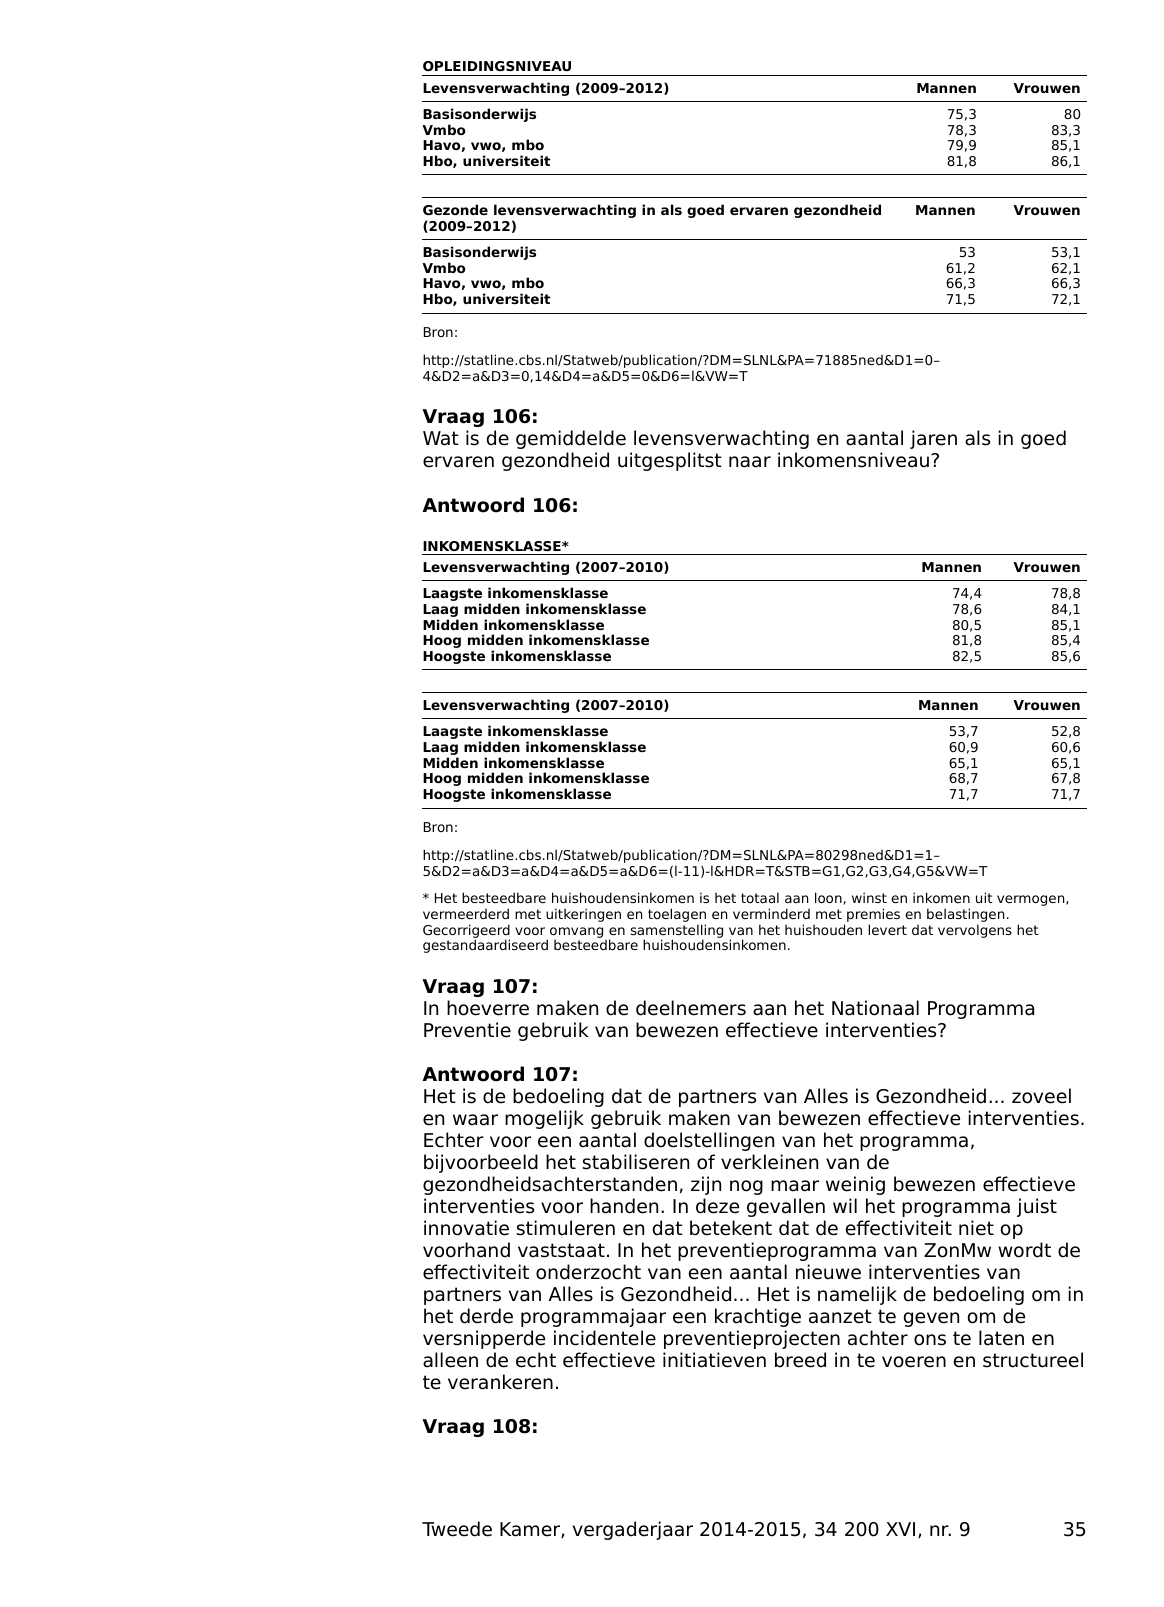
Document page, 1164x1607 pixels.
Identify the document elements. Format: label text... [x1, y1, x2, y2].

text Het is de bedoeling dat de partners van Alles is Gezondheid... zoveel en waar mogelijk gebruik maken van bewezen effectieve interventies. Echter voor een aantal doelstellingen van het programma, bijvoorbeeld het stabiliseren of verkleinen van de gezondheidsachterstanden, zijn nog maar weinig bewezen effectieve interventies voor handen. In deze gevallen wil het programma juist innovatie stimuleren en dat betekent dat de effectiviteit niet op voorhand vaststaat. In het preventieprogramma van ZonMw wordt de effectiviteit onderzocht van een aantal nieuwe interventies van partners van Alles is Gezondheid... Het is namelijk de bedoeling om in het derde programmajaar een krachtige aanzet te geven om de versnipperde incidentele preventieprojecten achter ons te laten en alleen de echt effectieve initiatieven breed in te voeren en structureel te verankeren. [422, 1086, 1087, 1394]
table_cell 71,5 [889, 292, 981, 312]
table_cell 67,8 [984, 771, 1087, 787]
table_cell 61,2 [889, 261, 981, 276]
table_cell Mannen [896, 76, 982, 101]
table_cell 82,5 [889, 649, 988, 669]
table_header OPLEIDINGSNIVEAU [422, 59, 1087, 75]
table_cell 65,1 [889, 756, 984, 771]
table_header Mannen [889, 198, 981, 239]
table_header Gezonde levensverwachting in als goed ervaren gezondheid (2009–2012) [422, 198, 889, 239]
table_cell 53,7 [889, 719, 984, 740]
table_cell Basisonderwijs [422, 102, 896, 122]
table_cell 74,4 [889, 581, 988, 602]
table_cell 52,8 [984, 719, 1087, 740]
table_header Vrouwen [981, 198, 1087, 239]
table_cell 80 [983, 102, 1087, 122]
table_cell 80,5 [889, 618, 988, 633]
table_cell 78,6 [889, 602, 988, 617]
table_cell 53,1 [981, 240, 1087, 261]
table_cell Havo, vwo, mbo [422, 138, 896, 154]
table_cell Hoog midden inkomensklasse [422, 771, 888, 787]
table_cell Basisonderwijs [422, 240, 889, 261]
text Vraag 108: [422, 1416, 1087, 1438]
table_cell Hbo, universiteit [422, 292, 889, 312]
table_cell 60,9 [889, 740, 984, 756]
table_cell Levensverwachting (2007–2010) [422, 555, 889, 580]
table_cell 78,3 [896, 123, 982, 138]
table_header INKOMENSKLASSE* [422, 538, 1087, 554]
table_cell Vmbo [422, 261, 889, 276]
table_cell 71,7 [889, 787, 984, 807]
table_cell Laagste inkomensklasse [422, 719, 888, 740]
table_header Vrouwen [984, 693, 1087, 718]
table_cell 72,1 [981, 292, 1087, 312]
table_cell 71,7 [984, 787, 1087, 807]
table_cell Laag midden inkomensklasse [422, 740, 888, 756]
table_cell Levensverwachting (2009–2012) [422, 76, 896, 101]
table_cell Laagste inkomensklasse [422, 581, 889, 602]
table_header Levensverwachting (2007–2010) [422, 693, 888, 718]
text Antwoord 107: [422, 1064, 1087, 1086]
table_cell Midden inkomensklasse [422, 618, 889, 633]
table_cell Vmbo [422, 123, 896, 138]
table_cell 53 [889, 240, 981, 261]
text In hoeverre maken de deelnemers aan het Nationaal Programma Preventie gebruik van bewezen effectieve interventies? [422, 998, 1087, 1042]
text Antwoord 106: [422, 494, 1087, 516]
table_cell Hbo, universiteit [422, 154, 896, 174]
table_cell Mannen [889, 555, 988, 580]
table_cell 60,6 [984, 740, 1087, 756]
table_cell 84,1 [988, 602, 1087, 617]
table_cell 81,8 [889, 633, 988, 649]
text Vraag 106: [422, 406, 1087, 428]
table_cell 66,3 [889, 276, 981, 292]
table_cell 81,8 [896, 154, 982, 174]
table_cell 79,9 [896, 138, 982, 154]
table_cell 62,1 [981, 261, 1087, 276]
table_cell 85,4 [988, 633, 1087, 649]
table_cell 68,7 [889, 771, 984, 787]
table_cell Vrouwen [988, 555, 1087, 580]
table_cell Midden inkomensklasse [422, 756, 888, 771]
text Wat is de gemiddelde levensverwachting en aantal jaren als in goed ervaren gezondheid uitgesplitst naar inkomensniveau? [422, 428, 1087, 472]
table_cell 78,8 [988, 581, 1087, 602]
table_cell 75,3 [896, 102, 982, 122]
table_cell Laag midden inkomensklasse [422, 602, 889, 617]
table_cell Bron: http://statline.cbs.nl/Statweb/publication/?DM=SLNL&PA=80298ned&D1=1–5&D2=a&D3=a&D4=a&D5=a&D6=(l-11)-l&HDR=T&STB=G1,G2,G3,G4,G5&VW=T * Het besteedbare huishoudensinkomen is het totaal aan loon, winst en inkomen uit vermogen, vermeerderd met uitkeringen en toelagen en verminderd met premies en belastingen. Gecorrigeerd voor omvang en samenstelling van het huishouden levert dat vervolgens het gestandaardiseerd besteedbare huishoudensinkomen. [422, 809, 1087, 954]
table_cell Hoogste inkomensklasse [422, 787, 888, 807]
table_cell 65,1 [984, 756, 1087, 771]
table_cell Hoogste inkomensklasse [422, 649, 889, 669]
table_cell 86,1 [983, 154, 1087, 174]
text Vraag 107: [422, 976, 1087, 998]
table_cell 85,6 [988, 649, 1087, 669]
table_cell 66,3 [981, 276, 1087, 292]
table_cell Hoog midden inkomensklasse [422, 633, 889, 649]
table_cell Bron: http://statline.cbs.nl/Statweb/publication/?DM=SLNL&PA=71885ned&D1=0–4&D2=a&D3=0,14&D4=a&D5=0&D6=l&VW=T [422, 314, 1087, 384]
table_cell Vrouwen [983, 76, 1087, 101]
table_cell 85,1 [988, 618, 1087, 633]
table_cell 85,1 [983, 138, 1087, 154]
table_header Mannen [889, 693, 984, 718]
table_cell 83,3 [983, 123, 1087, 138]
table_cell Havo, vwo, mbo [422, 276, 889, 292]
